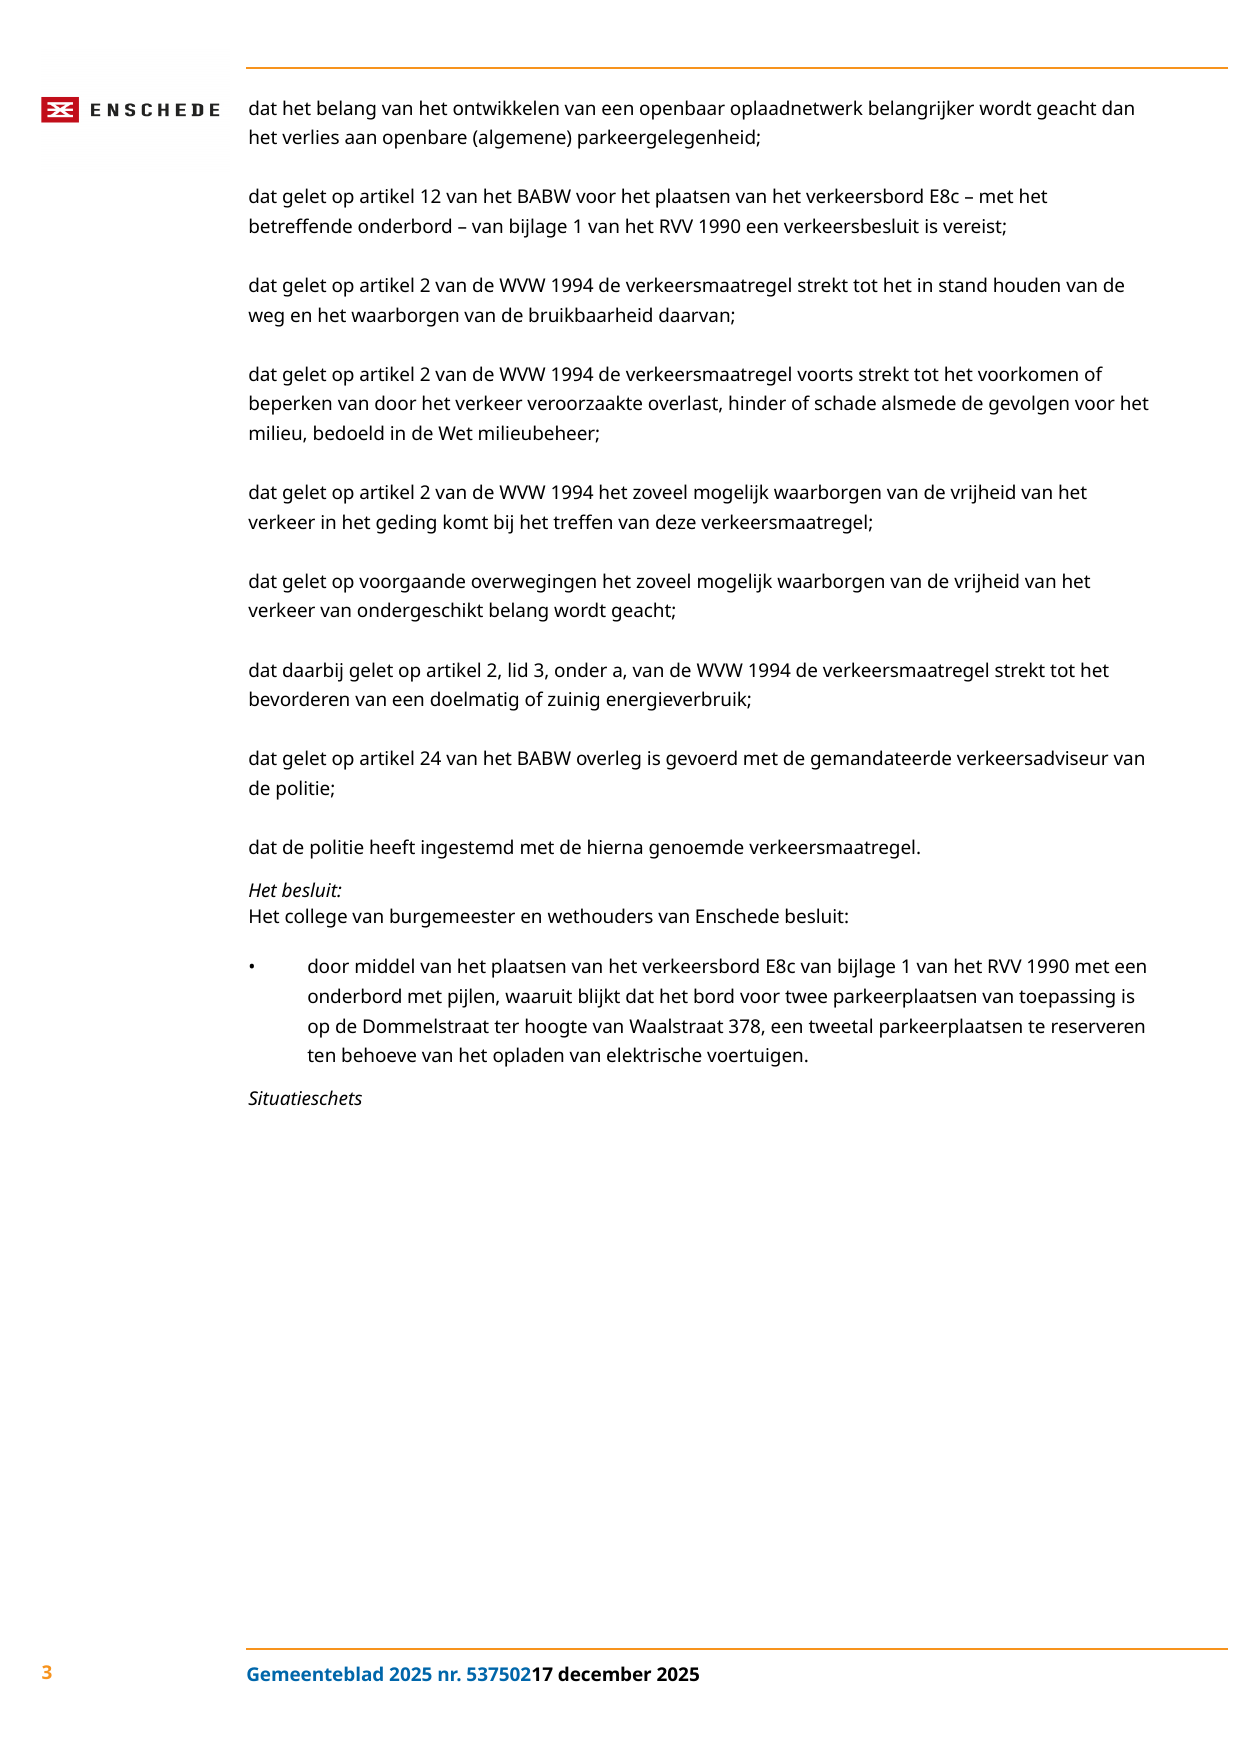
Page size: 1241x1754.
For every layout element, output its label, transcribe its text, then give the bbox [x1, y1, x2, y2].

text dat gelet op artikel 24 van het BABW overleg is gevoerd met de gemandateerde verkeersadviseur van de politie; [248, 746, 1152, 801]
text dat gelet op artikel 2 van de WVW 1994 de verkeersmaatregel voorts strekt tot het voorkomen of beperken van door het verkeer veroorzaakte overlast, hinder of schade alsmede de gevolgen voor het milieu, bedoeld in de Wet milieubeheer; [248, 361, 1152, 446]
text Het college van burgemeester en wethouders van Enschede besluit: [248, 903, 1152, 929]
text dat gelet op artikel 12 van het BABW voor het plaatsen van het verkeersbord E8c – met het betreffende onderbord – van bijlage 1 van het RVV 1990 een verkeersbesluit is vereist; [248, 183, 1152, 239]
text dat gelet op voorgaande overwegingen het zoveel mogelijk waarborgen van de vrijheid van het verkeer van ondergeschikt belang wordt geacht; [248, 568, 1152, 623]
text dat gelet op artikel 2 van de WVW 1994 het zoveel mogelijk waarborgen van de vrijheid van het verkeer in het geding komt bij het treffen van deze verkeersmaatregel; [248, 479, 1152, 535]
list door middel van het plaatsen van het verkeersbord E8c van bijlage 1 van het RVV 1990 met een onderbord met pijlen, waaruit blijkt dat het bord voor twee parkeerplaatsen van toepassing is op de Dommelstraat ter hoogte van Waalstraat 378, een tweetal parkeerplaatsen te reserveren ten behoeve van het opladen van elektrische voertuigen. [248, 954, 1152, 1068]
text dat de politie heeft ingestemd met de hierna genoemde verkeersmaatregel. [248, 834, 1152, 860]
text dat het belang van het ontwikkelen van een openbaar oplaadnetwerk belangrijker wordt geacht dan het verlies aan openbare (algemene) parkeergelegenheid; [248, 95, 1152, 150]
text dat daarbij gelet op artikel 2, lid 3, onder a, van de WVW 1994 de verkeersmaatregel strekt tot het bevorderen van een doelmatig of zuinig energieverbruik; [248, 657, 1152, 712]
text Het besluit: [248, 877, 1152, 903]
text dat gelet op artikel 2 van de WVW 1994 de verkeersmaatregel strekt tot het in stand houden van de weg en het waarborgen van de bruikbaarheid daarvan; [248, 272, 1152, 328]
text Situatieschets [248, 1086, 1152, 1111]
picture [41, 47, 231, 172]
